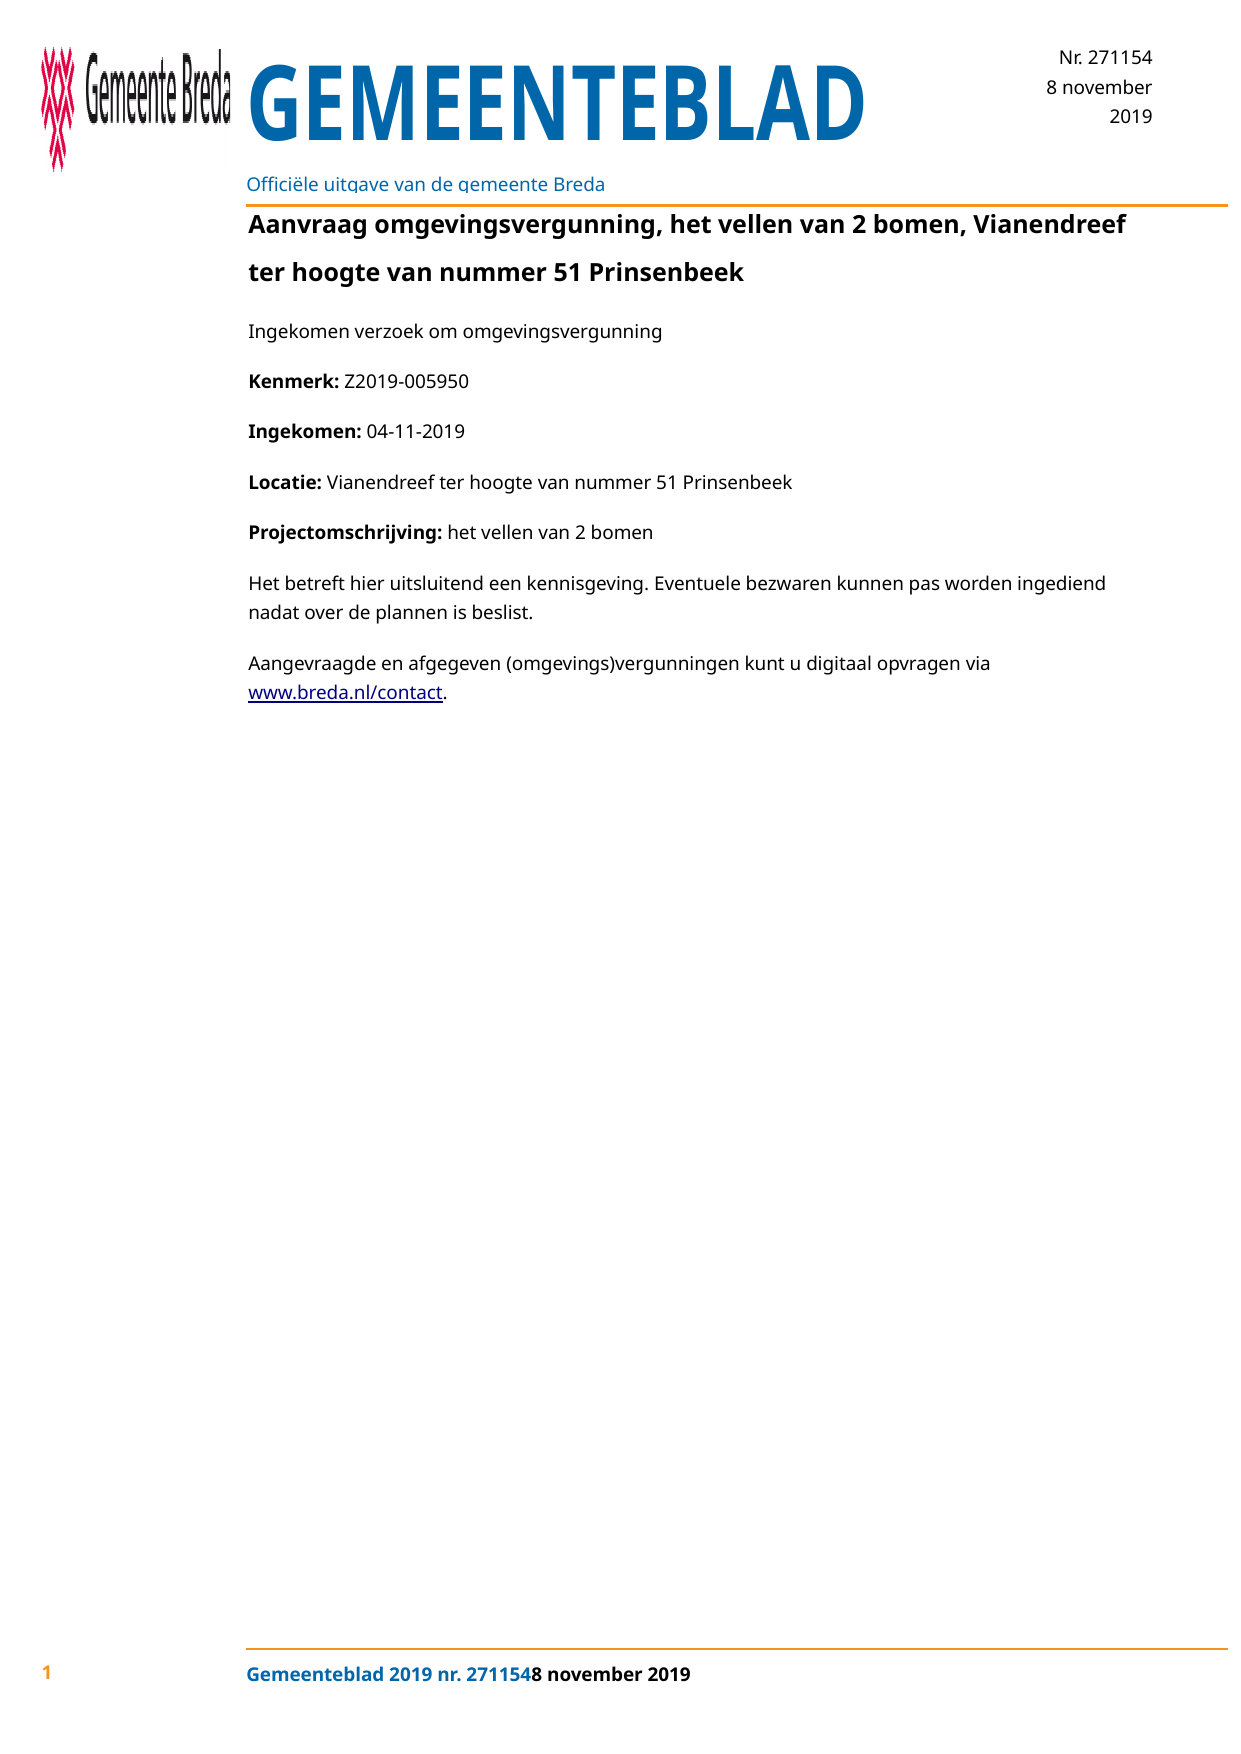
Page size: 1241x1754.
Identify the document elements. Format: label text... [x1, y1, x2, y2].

text Locatie: Vianendreef ter hoogte van nummer 51 Prinsenbeek [248, 469, 1152, 495]
text Kenmerk: Z2019-005950 [248, 368, 1152, 394]
text Projectomschrijving: het vellen van 2 bomen [248, 519, 1152, 545]
text Ingekomen verzoek om omgevingsvergunning [248, 318, 1152, 344]
text Het betreft hier uitsluitend een kennisgeving. Eventuele bezwaren kunnen pas worden ingediend nadat over de plannen is beslist. [248, 570, 1152, 625]
text Aangevraagde en afgegeven (omgevings)vergunningen kunt u digitaal opvragen via www.breda.nl/contact. [248, 650, 1152, 705]
picture [41, 47, 231, 172]
text Aanvraag omgevingsvergunning, het vellen van 2 bomen, Vianendreef ter hoogte van nummer 51 Prinsenbeek [248, 207, 1152, 288]
text Ingekomen: 04-11-2019 [248, 419, 1152, 444]
